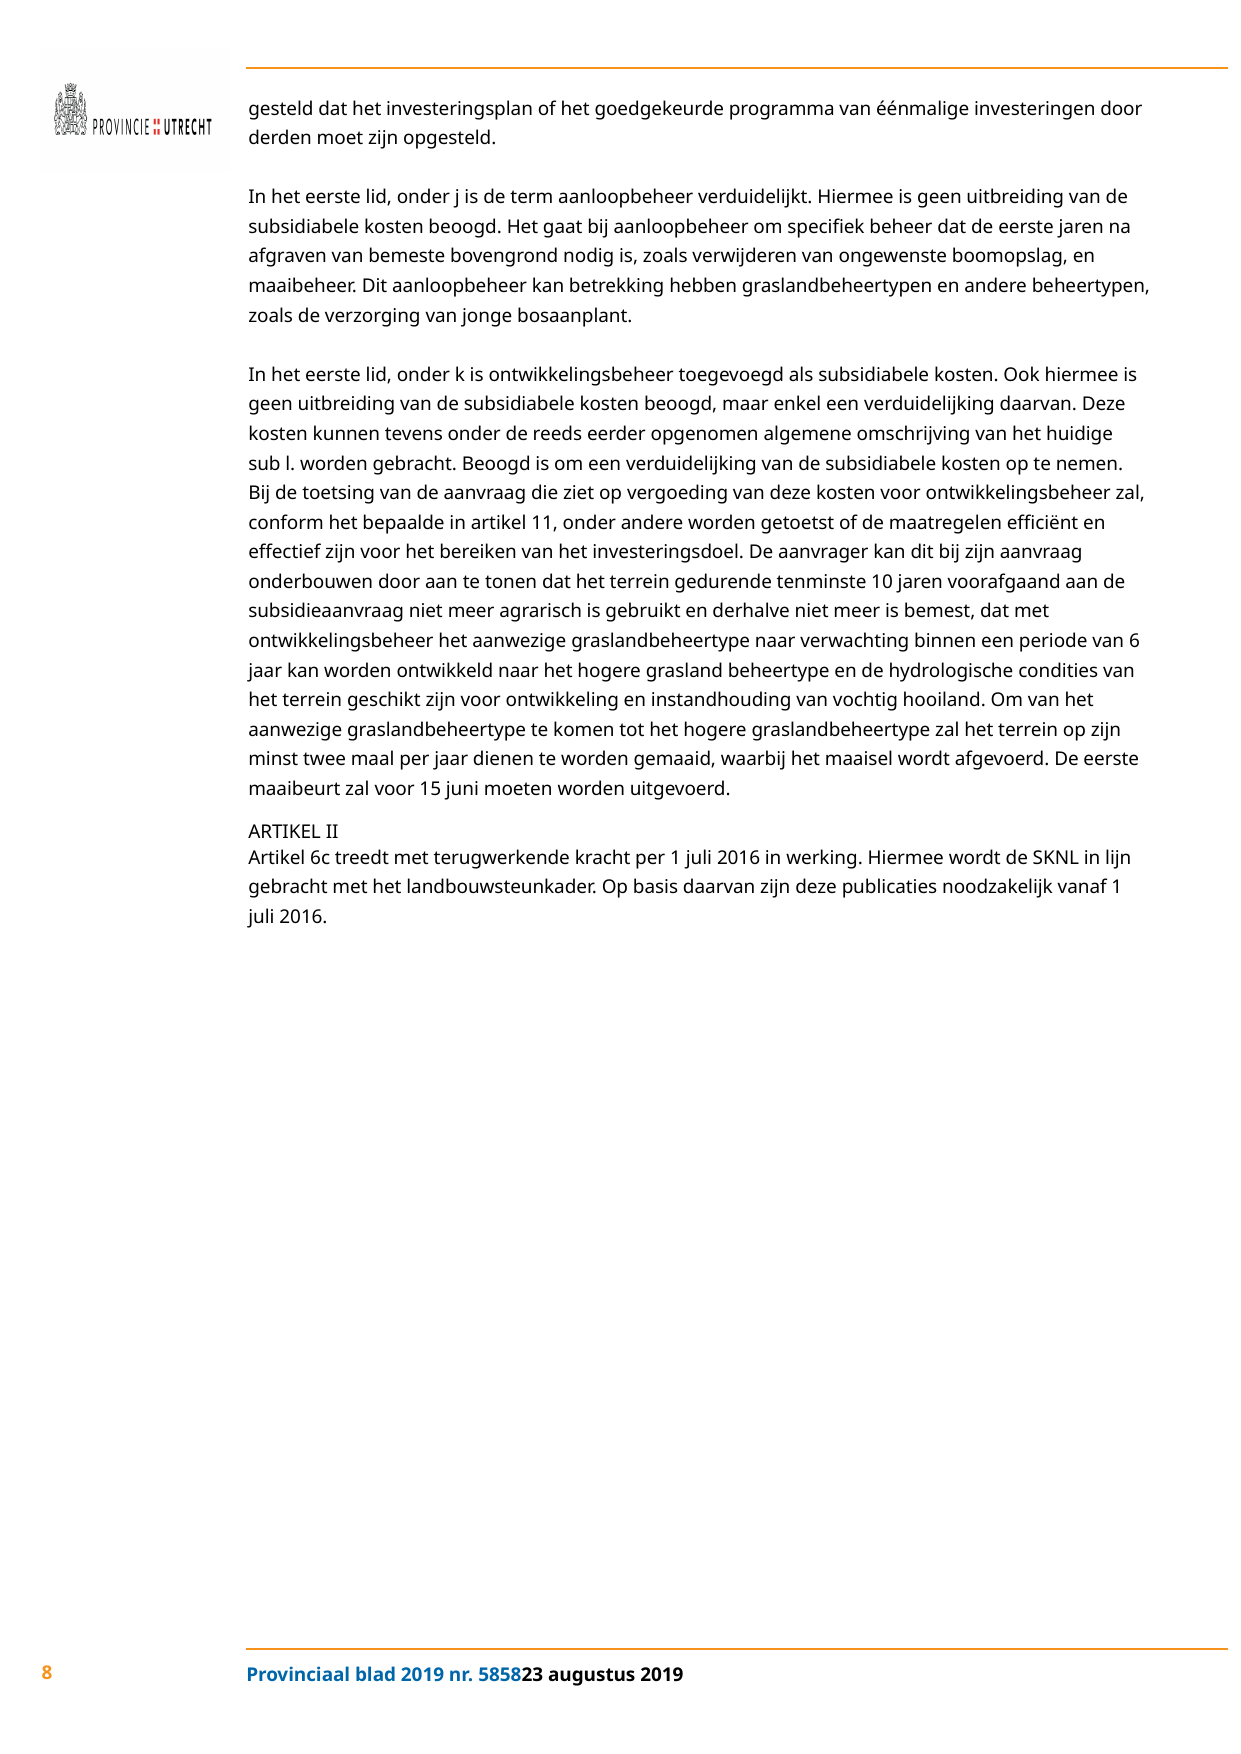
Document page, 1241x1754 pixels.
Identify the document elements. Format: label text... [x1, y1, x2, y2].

text gesteld dat het investeringsplan of het goedgekeurde programma van éénmalige investeringen door derden moet zijn opgesteld. [248, 95, 1152, 150]
text Bij de toetsing van de aanvraag die ziet op vergoeding van deze kosten voor ontwikkelingsbeheer zal, conform het bepaalde in artikel 11, onder andere worden getoetst of de maatregelen efficiënt en effectief zijn voor het bereiken van het investeringsdoel. De aanvrager kan dit bij zijn aanvraag onderbouwen door aan te tonen dat het terrein gedurende tenminste 10 jaren voorafgaand aan de subsidieaanvraag niet meer agrarisch is gebruikt en derhalve niet meer is bemest, dat met ontwikkelingsbeheer het aanwezige graslandbeheertype naar verwachting binnen een periode van 6 jaar kan worden ontwikkeld naar het hogere grasland beheertype en de hydrologische condities van het terrein geschikt zijn voor ontwikkeling en instandhouding van vochtig hooiland. Om van het aanwezige graslandbeheertype te komen tot het hogere graslandbeheertype zal het terrein op zijn minst twee maal per jaar dienen te worden gemaaid, waarbij het maaisel wordt afgevoerd. De eerste maaibeurt zal voor 15 juni moeten worden uitgevoerd. [248, 479, 1152, 801]
text In het eerste lid, onder k is ontwikkelingsbeheer toegevoegd als subsidiabele kosten. Ook hiermee is geen uitbreiding van de subsidiabele kosten beoogd, maar enkel een verduidelijking daarvan. Deze kosten kunnen tevens onder de reeds eerder opgenomen algemene omschrijving van het huidige sub l. worden gebracht. Beoogd is om een verduidelijking van de subsidiabele kosten op te nemen. [248, 361, 1152, 476]
text Artikel 6c treedt met terugwerkende kracht per 1 juli 2016 in werking. Hiermee wordt de SKNL in lijn gebracht met het landbouwsteunkader. Op basis daarvan zijn deze publicaties noodzakelijk vanaf 1 juli 2016. [248, 844, 1152, 929]
text In het eerste lid, onder j is de term aanloopbeheer verduidelijkt. Hiermee is geen uitbreiding van de subsidiabele kosten beoogd. Het gaat bij aanloopbeheer om specifiek beheer dat de eerste jaren na afgraven van bemeste bovengrond nodig is, zoals verwijderen van ongewenste boomopslag, en maaibeheer. Dit aanloopbeheer kan betrekking hebben graslandbeheertypen en andere beheertypen, zoals de verzorging van jonge bosaanplant. [248, 183, 1152, 328]
text ARTIKEL II [248, 818, 1152, 844]
picture [41, 47, 231, 172]
